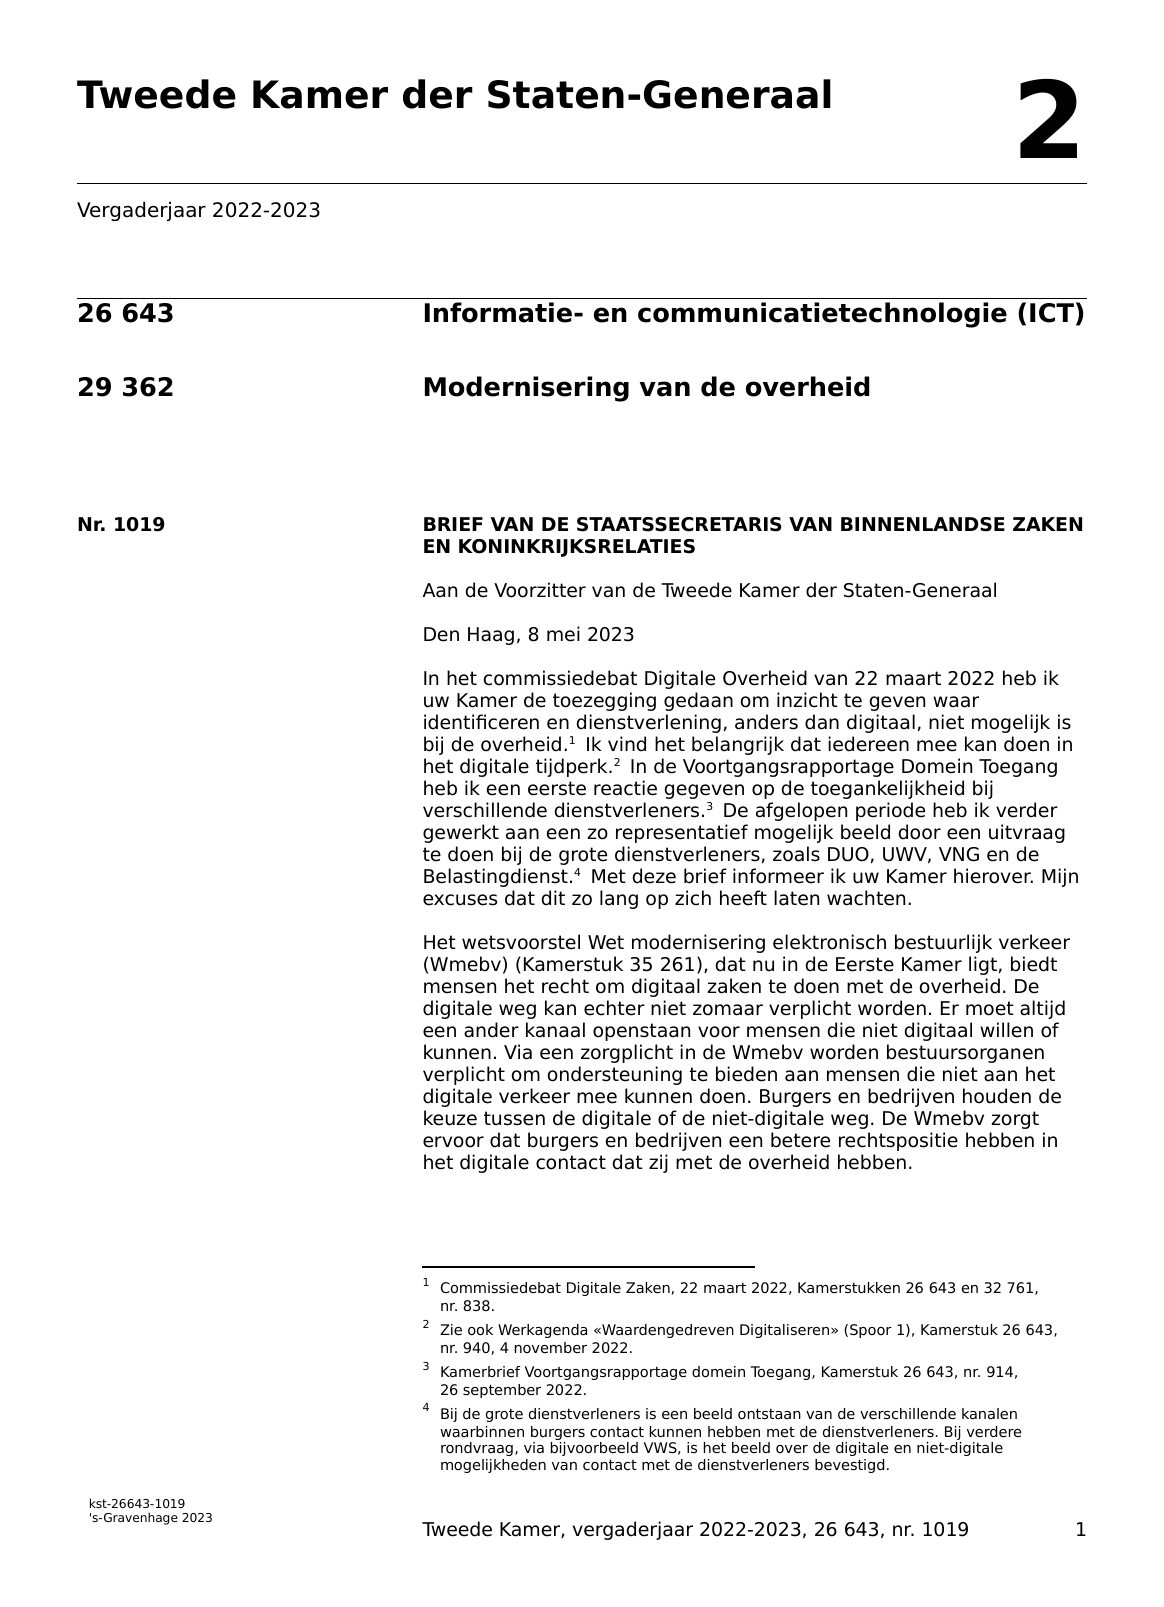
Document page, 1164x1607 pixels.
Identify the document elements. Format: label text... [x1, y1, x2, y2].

table_header 2 [886, 59, 1087, 183]
text Zie ook Werkagenda «Waardengedreven Digitaliseren» (Spoor 1), Kamerstuk 26 643, nr. 940, 4 november 2022. [422, 1318, 1087, 1357]
subtitle 26 643 Informatie- en communicatietechnologie (ICT) [77, 299, 1087, 329]
table_header Tweede Kamer der Staten-Generaal [77, 59, 886, 183]
text Commissiedebat Digitale Zaken, 22 maart 2022, Kamerstukken 26 643 en 32 761, nr. 838. [422, 1276, 1087, 1315]
text In het commissiedebat Digitale Overheid van 22 maart 2022 heb ik uw Kamer de toezegging gedaan om inzicht te geven waar identificeren en dienstverlening, anders dan digitaal, niet mogelijk is bij de overheid. Ik vind het belangrijk dat iedereen mee kan doen in het digitale tijdperk. In de Voortgangsrapportage Domein Toegang heb ik een eerste reactie gegeven op de toegankelijkheid bij verschillende dienstverleners. De afgelopen periode heb ik verder gewerkt aan een zo representatief mogelijk beeld door een uitvraag te doen bij de grote dienstverleners, zoals DUO, UWV, VNG en de Belastingdienst. Met deze brief informeer ik uw Kamer hierover. Mijn excuses dat dit zo lang op zich heeft laten wachten. [422, 668, 1087, 910]
text kst-26643-1019 [88, 1497, 323, 1511]
text Het wetsvoorstel Wet modernisering elektronisch bestuurlijk verkeer (Wmebv) (Kamerstuk 35 261), dat nu in de Eerste Kamer ligt, biedt mensen het recht om digitaal zaken te doen met de overheid. De digitale weg kan echter niet zomaar verplicht worden. Er moet altijd een ander kanaal openstaan voor mensen die niet digitaal willen of kunnen. Via een zorgplicht in de Wmebv worden bestuursorganen verplicht om ondersteuning te bieden aan mensen die niet aan het digitale verkeer mee kunnen doen. Burgers en bedrijven houden de keuze tussen de digitale of de niet-digitale weg. De Wmebv zorgt ervoor dat burgers en bedrijven een betere rechtspositie hebben in het digitale contact dat zij met de overheid hebben. [422, 932, 1087, 1174]
text 's-Gravenhage 2023 [88, 1511, 323, 1525]
text Aan de Voorzitter van de Tweede Kamer der Staten-Generaal [422, 580, 1087, 602]
table_cell Vergaderjaar 2022-2023 [77, 184, 1087, 298]
subtitle 29 362 Modernisering van de overheid [77, 373, 1087, 403]
text Kamerbrief Voortgangsrapportage domein Toegang, Kamerstuk 26 643, nr. 914, 26 september 2022. [422, 1360, 1087, 1399]
subtitle Nr. 1019 BRIEF VAN DE STAATSSECRETARIS VAN BINNENLANDSE ZAKEN EN KONINKRIJKSRELATIES [77, 514, 1087, 558]
text Den Haag, 8 mei 2023 [422, 624, 1087, 646]
text Bij de grote dienstverleners is een beeld ontstaan van de verschillende kanalen waarbinnen burgers contact kunnen hebben met de dienstverleners. Bij verdere rondvraag, via bijvoorbeeld VWS, is het beeld over de digitale en niet-digitale mogelijkheden van contact met de dienstverleners bevestigd. [422, 1402, 1087, 1474]
